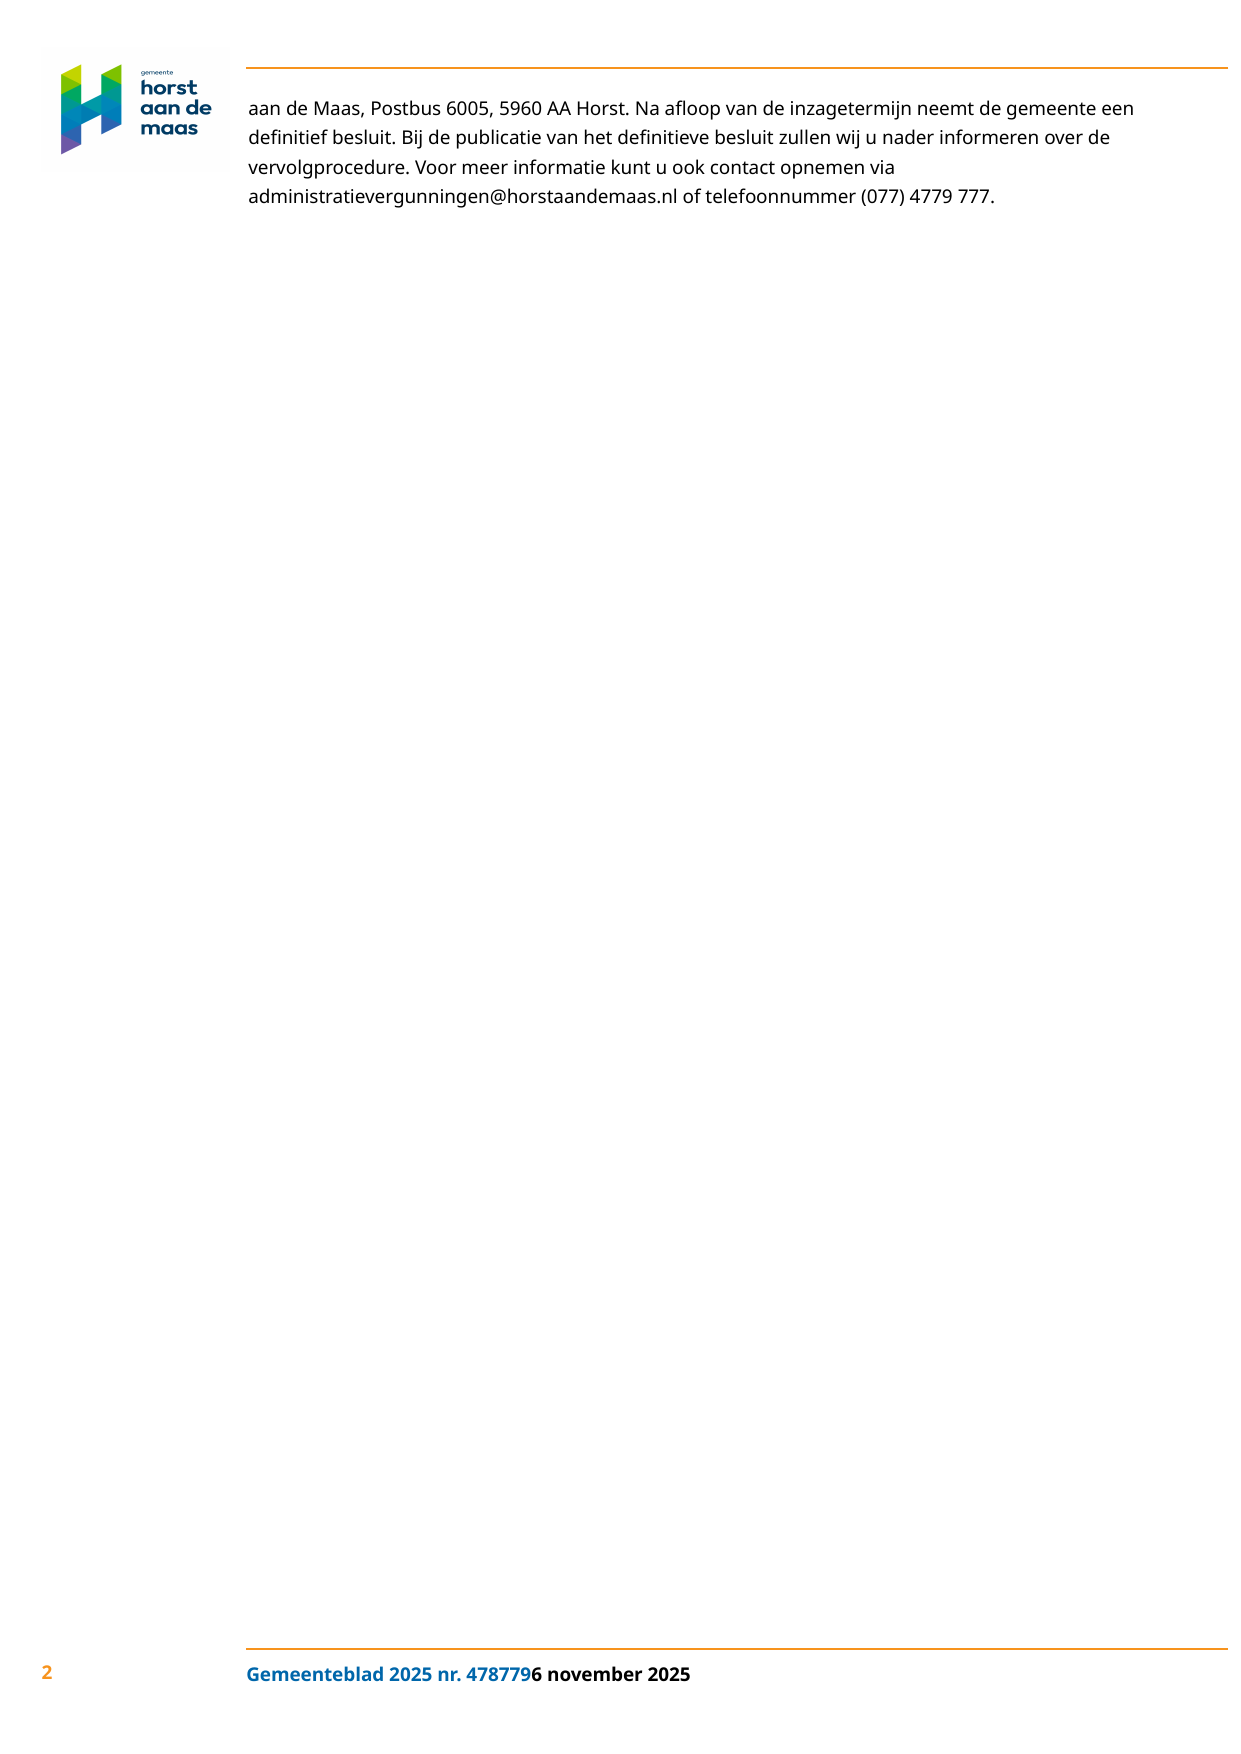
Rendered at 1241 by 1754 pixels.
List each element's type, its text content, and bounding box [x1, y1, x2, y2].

picture [41, 47, 231, 172]
text aan de Maas, Postbus 6005, 5960 AA Horst. Na afloop van de inzagetermijn neemt de gemeente een definitief besluit. Bij de publicatie van het definitieve besluit zullen wij u nader informeren over de vervolgprocedure. Voor meer informatie kunt u ook contact opnemen via administratievergunningen@horstaandemaas.nl of telefoonnummer (077) 4779 777. [248, 95, 1152, 209]
